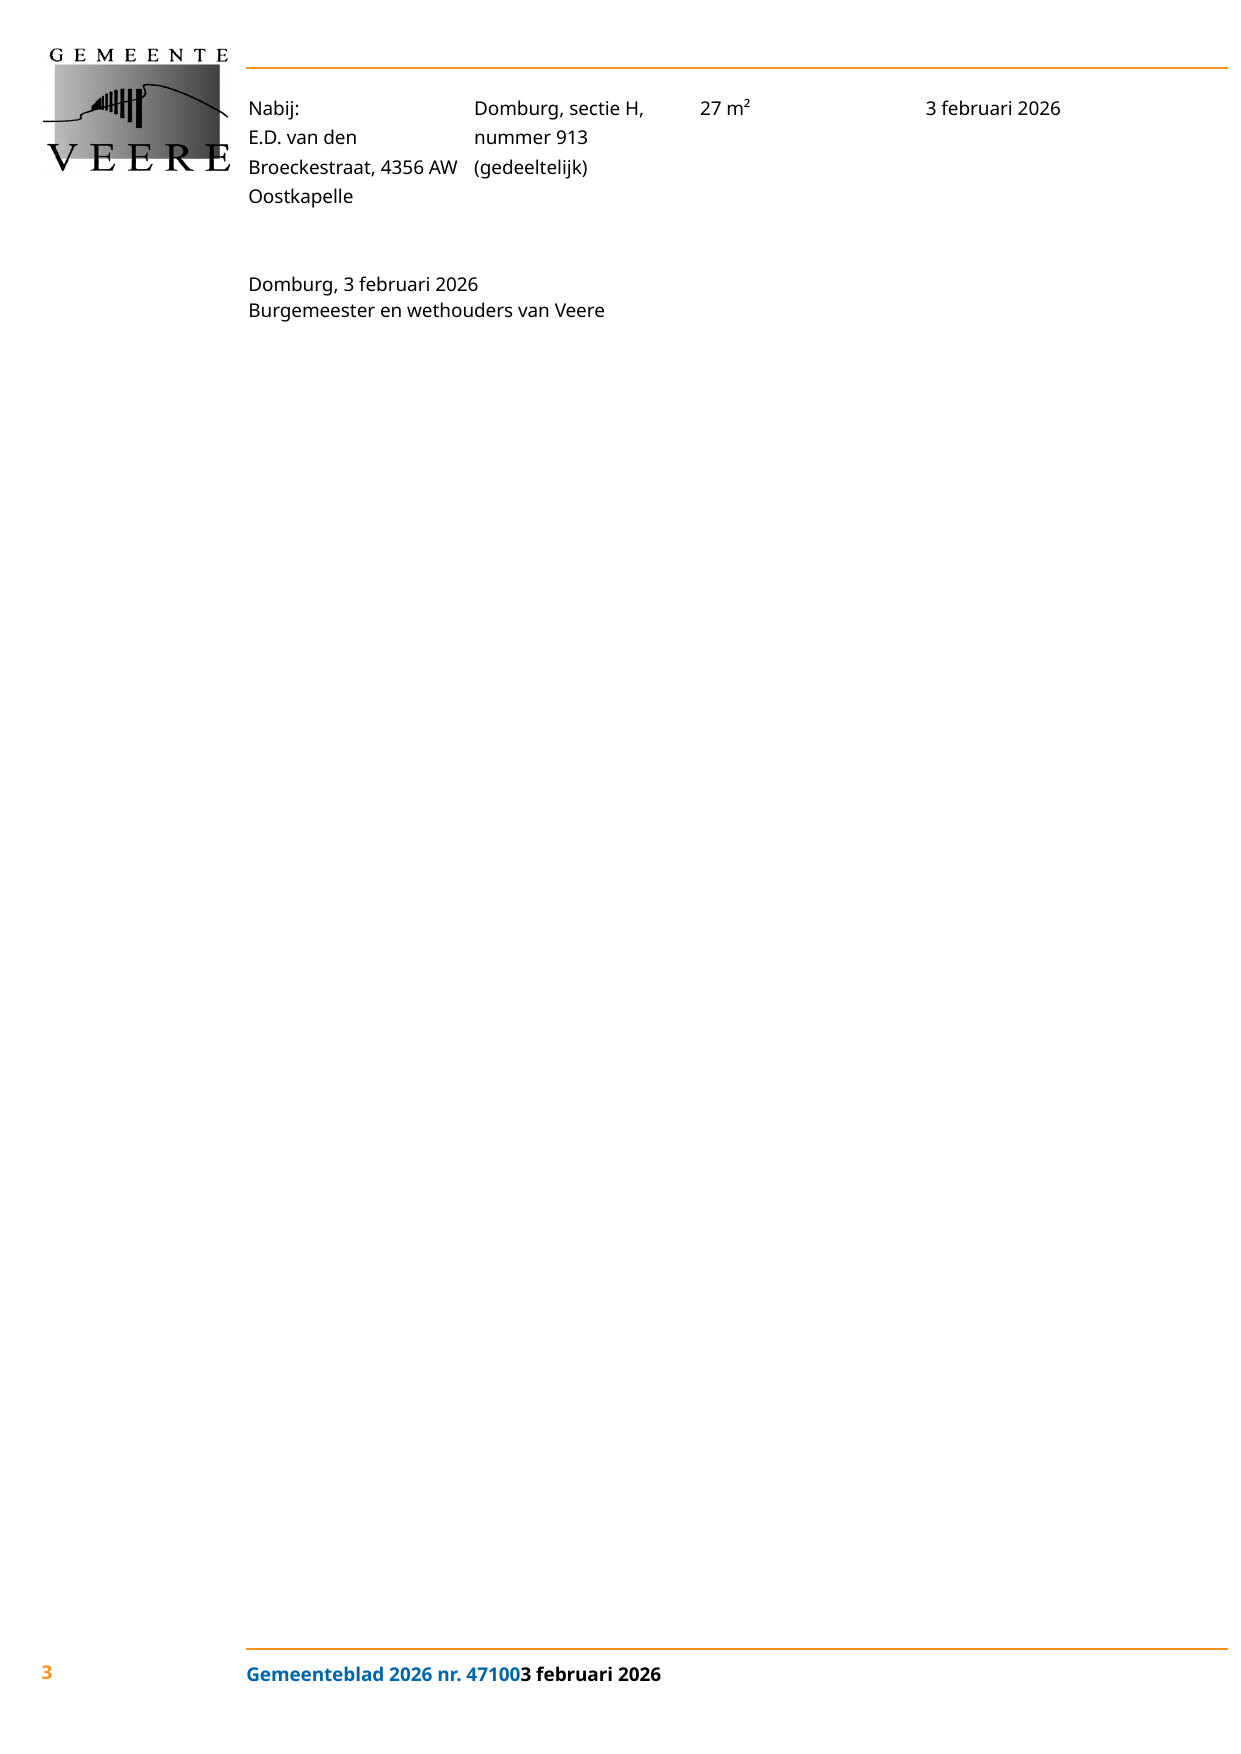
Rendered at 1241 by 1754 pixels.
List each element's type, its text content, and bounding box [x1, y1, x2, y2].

table_cell Domburg, sectie H, nummer 913 (gedeeltelijk) [474, 95, 700, 209]
text Domburg, 3 februari 2026 [248, 272, 1152, 297]
table_cell 3 februari 2026 [926, 95, 1152, 209]
picture [41, 47, 231, 172]
table_cell 27 m² [700, 95, 926, 209]
text Burgemeester en wethouders van Veere [248, 297, 1152, 323]
table_cell Nabij: E.D. van den Broeckestraat, 4356 AW Oostkapelle [248, 95, 474, 209]
